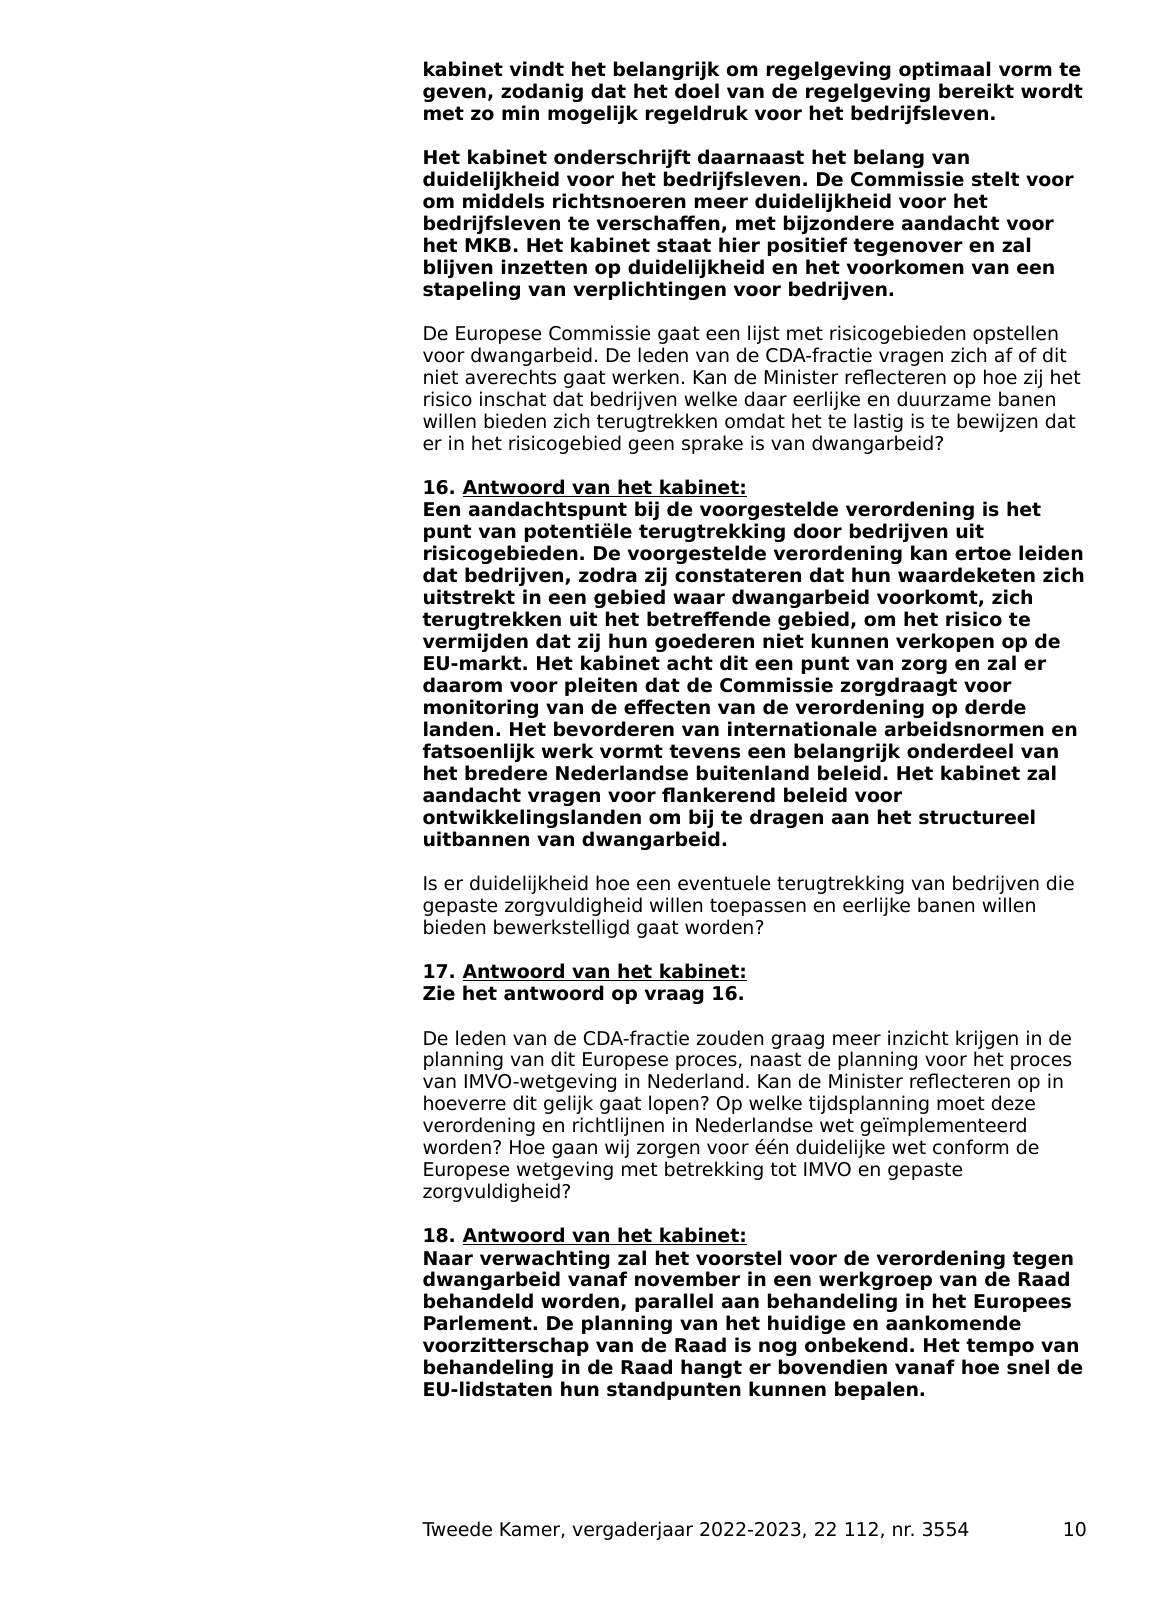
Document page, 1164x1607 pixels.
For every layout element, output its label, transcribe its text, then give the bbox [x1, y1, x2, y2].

text 16. Antwoord van het kabinet: [422, 477, 1087, 499]
text De leden van de CDA-fractie zouden graag meer inzicht krijgen in de planning van dit Europese proces, naast de planning voor het proces van IMVO-wetgeving in Nederland. Kan de Minister reflecteren op in hoeverre dit gelijk gaat lopen? Op welke tijdsplanning moet deze verordening en richtlijnen in Nederlandse wet geïmplementeerd worden? Hoe gaan wij zorgen voor één duidelijke wet conform de Europese wetgeving met betrekking tot IMVO en gepaste zorgvuldigheid? [422, 1027, 1087, 1203]
text kabinet vindt het belangrijk om regelgeving optimaal vorm te geven, zodanig dat het doel van de regelgeving bereikt wordt met zo min mogelijk regeldruk voor het bedrijfsleven. [422, 59, 1087, 125]
text Een aandachtspunt bij de voorgestelde verordening is het punt van potentiële terugtrekking door bedrijven uit risicogebieden. De voorgestelde verordening kan ertoe leiden dat bedrijven, zodra zij constateren dat hun waardeketen zich uitstrekt in een gebied waar dwangarbeid voorkomt, zich terugtrekken uit het betreffende gebied, om het risico te vermijden dat zij hun goederen niet kunnen verkopen op de EU-markt. Het kabinet acht dit een punt van zorg en zal er daarom voor pleiten dat de Commissie zorgdraagt voor monitoring van de effecten van de verordening op derde landen. Het bevorderen van internationale arbeidsnormen en fatsoenlijk werk vormt tevens een belangrijk onderdeel van het bredere Nederlandse buitenland beleid. Het kabinet zal aandacht vragen voor flankerend beleid voor ontwikkelingslanden om bij te dragen aan het structureel uitbannen van dwangarbeid. [422, 499, 1087, 851]
text Naar verwachting zal het voorstel voor de verordening tegen dwangarbeid vanaf november in een werkgroep van de Raad behandeld worden, parallel aan behandeling in het Europees Parlement. De planning van het huidige en aankomende voorzitterschap van de Raad is nog onbekend. Het tempo van behandeling in de Raad hangt er bovendien vanaf hoe snel de EU-lidstaten hun standpunten kunnen bepalen. [422, 1247, 1087, 1401]
text 18. Antwoord van het kabinet: [422, 1225, 1087, 1247]
text Zie het antwoord op vraag 16. [422, 983, 1087, 1005]
text 17. Antwoord van het kabinet: [422, 961, 1087, 983]
text Het kabinet onderschrijft daarnaast het belang van duidelijkheid voor het bedrijfsleven. De Commissie stelt voor om middels richtsnoeren meer duidelijkheid voor het bedrijfsleven te verschaffen, met bijzondere aandacht voor het MKB. Het kabinet staat hier positief tegenover en zal blijven inzetten op duidelijkheid en het voorkomen van een stapeling van verplichtingen voor bedrijven. [422, 147, 1087, 301]
text De Europese Commissie gaat een lijst met risicogebieden opstellen voor dwangarbeid. De leden van de CDA-fractie vragen zich af of dit niet averechts gaat werken. Kan de Minister reflecteren op hoe zij het risico inschat dat bedrijven welke daar eerlijke en duurzame banen willen bieden zich terugtrekken omdat het te lastig is te bewijzen dat er in het risicogebied geen sprake is van dwangarbeid? [422, 323, 1087, 455]
text Is er duidelijkheid hoe een eventuele terugtrekking van bedrijven die gepaste zorgvuldigheid willen toepassen en eerlijke banen willen bieden bewerkstelligd gaat worden? [422, 873, 1087, 939]
